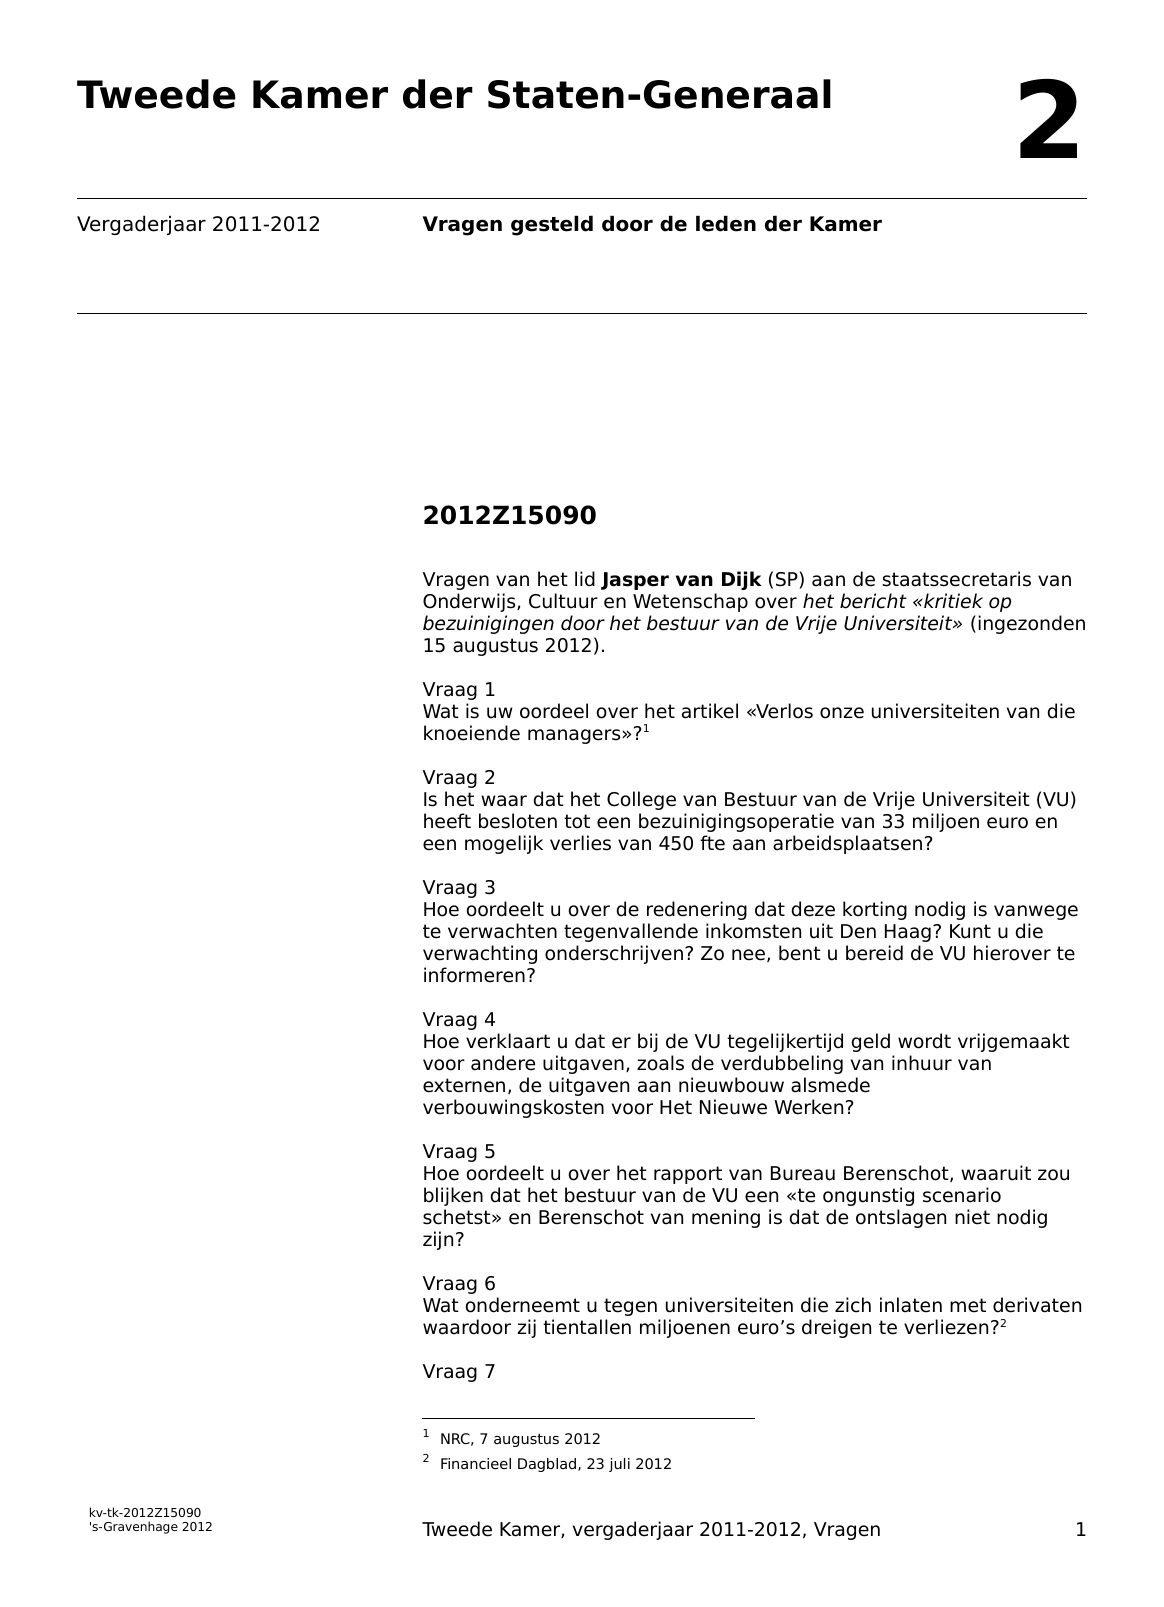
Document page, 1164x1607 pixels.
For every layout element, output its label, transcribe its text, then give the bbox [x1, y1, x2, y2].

text Vraag 1 [422, 679, 1087, 701]
text Vraag 3 [422, 877, 1087, 899]
text Hoe oordeelt u over de redenering dat deze korting nodig is vanwege te verwachten tegenvallende inkomsten uit Den Haag? Kunt u die verwachting onderschrijven? Zo nee, bent u bereid de VU hierover te informeren? [422, 899, 1087, 987]
text Is het waar dat het College van Bestuur van de Vrije Universiteit (VU) heeft besloten tot een bezuinigingsoperatie van 33 miljoen euro en een mogelijk verlies van 450 fte aan arbeidsplaatsen? [422, 789, 1087, 855]
text Vraag 7 [422, 1361, 1087, 1383]
text Vraag 6 [422, 1273, 1087, 1295]
text verbouwingskosten voor Het Nieuwe Werken? [422, 1097, 1087, 1119]
text NRC, 7 augustus 2012 [422, 1427, 1087, 1449]
table_header Tweede Kamer der Staten-Generaal [77, 59, 886, 198]
text Wat onderneemt u tegen universiteiten die zich inlaten met derivaten waardoor zij tientallen miljoenen euro’s dreigen te verliezen? [422, 1295, 1087, 1339]
text Wat is uw oordeel over het artikel «Verlos onze universiteiten van die knoeiende managers»? [422, 701, 1087, 745]
text Vraag 5 [422, 1141, 1087, 1163]
table_cell Vergaderjaar 2011-2012 [77, 199, 422, 313]
text Hoe oordeelt u over het rapport van Bureau Berenschot, waaruit zou blijken dat het bestuur van de VU een «te ongunstig scenario schetst» en Berenschot van mening is dat de ontslagen niet nodig zijn? [422, 1163, 1087, 1251]
text kv-tk-2012Z15090 [88, 1506, 323, 1520]
text Financieel Dagblad, 23 juli 2012 [422, 1452, 1087, 1474]
text Vraag 4 [422, 1009, 1087, 1031]
text 's-Gravenhage 2012 [88, 1520, 323, 1534]
table_cell Vragen gesteld door de leden der Kamer [422, 199, 1087, 313]
text Vraag 2 [422, 767, 1087, 789]
text 2012Z15090 [422, 501, 1087, 531]
text Vragen van het lid Jasper van Dijk (SP) aan de staatssecretaris van Onderwijs, Cultuur en Wetenschap over het bericht «kritiek op bezuinigingen door het bestuur van de Vrije Universiteit» (ingezonden 15 augustus 2012). [422, 569, 1087, 657]
text Hoe verklaart u dat er bij de VU tegelijkertijd geld wordt vrijgemaakt voor andere uitgaven, zoals de verdubbeling van inhuur van externen, de uitgaven aan nieuwbouw alsmede [422, 1031, 1087, 1097]
table_header 2 [886, 59, 1087, 198]
